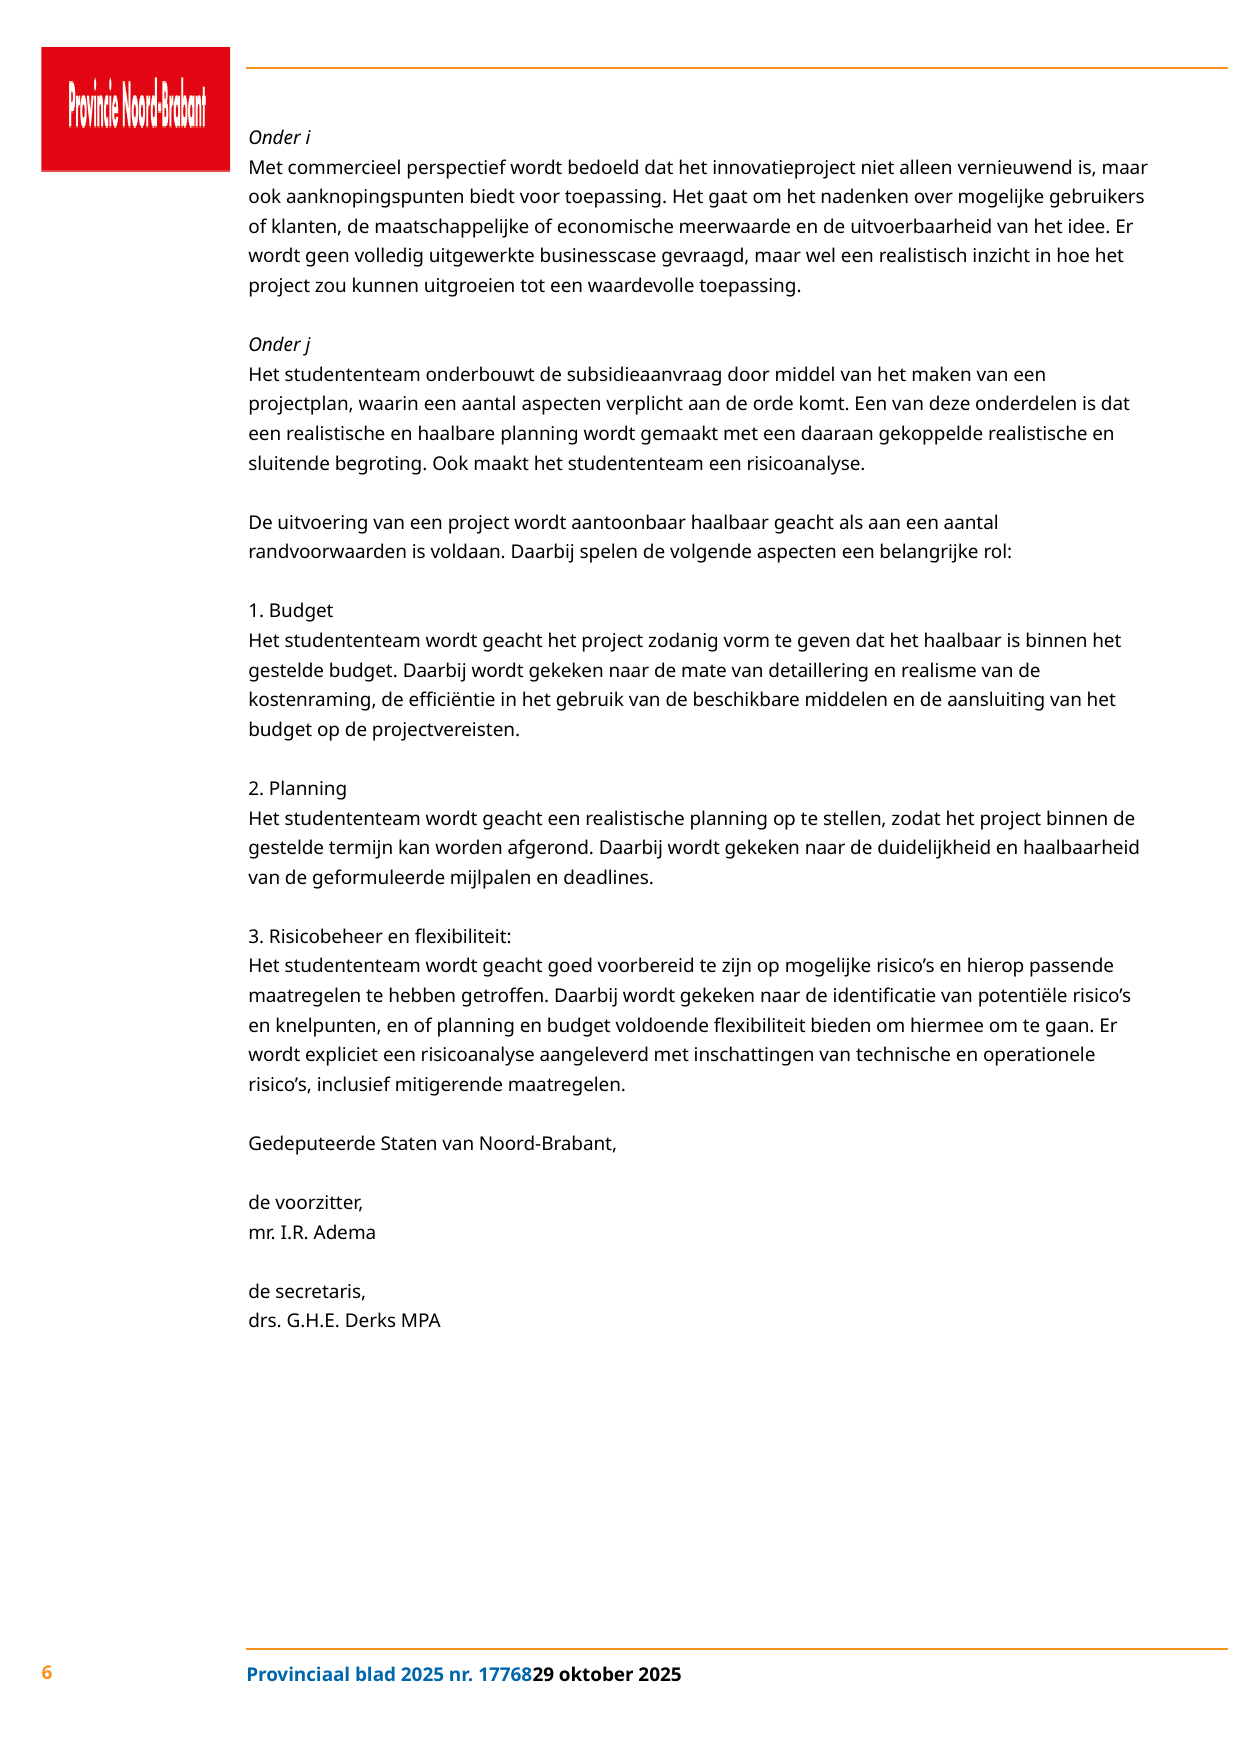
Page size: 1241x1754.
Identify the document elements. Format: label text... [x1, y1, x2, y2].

text Gedeputeerde Staten van Noord-Brabant, [248, 1130, 1152, 1156]
text 2. Planning [248, 775, 1152, 801]
picture [41, 47, 231, 172]
text Het studententeam wordt geacht een realistische planning op te stellen, zodat het project binnen de gestelde termijn kan worden afgerond. Daarbij wordt gekeken naar de duidelijkheid en haalbaarheid van de geformuleerde mijlpalen en deadlines. [248, 805, 1152, 890]
text Het studententeam wordt geacht goed voorbereid te zijn op mogelijke risico’s en hierop passende maatregelen te hebben getroffen. Daarbij wordt gekeken naar de identificatie van potentiële risico’s en knelpunten, en of planning en budget voldoende flexibiliteit bieden om hiermee om te gaan. Er wordt expliciet een risicoanalyse aangeleverd met inschattingen van technische en operationele risico’s, inclusief mitigerende maatregelen. [248, 953, 1152, 1097]
text Met commercieel perspectief wordt bedoeld dat het innovatieproject niet alleen vernieuwend is, maar ook aanknopingspunten biedt voor toepassing. Het gaat om het nadenken over mogelijke gebruikers of klanten, de maatschappelijke of economische meerwaarde en de uitvoerbaarheid van het idee. Er wordt geen volledig uitgewerkte businesscase gevraagd, maar wel een realistisch inzicht in hoe het project zou kunnen uitgroeien tot een waardevolle toepassing. [248, 154, 1152, 298]
text 1. Budget [248, 598, 1152, 623]
text De uitvoering van een project wordt aantoonbaar haalbaar geacht als aan een aantal randvoorwaarden is voldaan. Daarbij spelen de volgende aspecten een belangrijke rol: [248, 509, 1152, 564]
text Het studententeam onderbouwt de subsidieaanvraag door middel van het maken van een projectplan, waarin een aantal aspecten verplicht aan de orde komt. Een van deze onderdelen is dat een realistische en haalbare planning wordt gemaakt met een daaraan gekoppelde realistische en sluitende begroting. Ook maakt het studententeam een risicoanalyse. [248, 361, 1152, 476]
text drs. G.H.E. Derks MPA [248, 1308, 1152, 1333]
text de secretaris, [248, 1278, 1152, 1304]
text mr. I.R. Adema [248, 1219, 1152, 1245]
text Onder i [248, 124, 1152, 150]
text Het studententeam wordt geacht het project zodanig vorm te geven dat het haalbaar is binnen het gestelde budget. Daarbij wordt gekeken naar de mate van detaillering en realisme van de kostenraming, de efficiëntie in het gebruik van de beschikbare middelen en de aansluiting van het budget op de projectvereisten. [248, 627, 1152, 742]
text 3. Risicobeheer en flexibiliteit: [248, 923, 1152, 949]
text Onder j [248, 331, 1152, 357]
text de voorzitter, [248, 1189, 1152, 1215]
